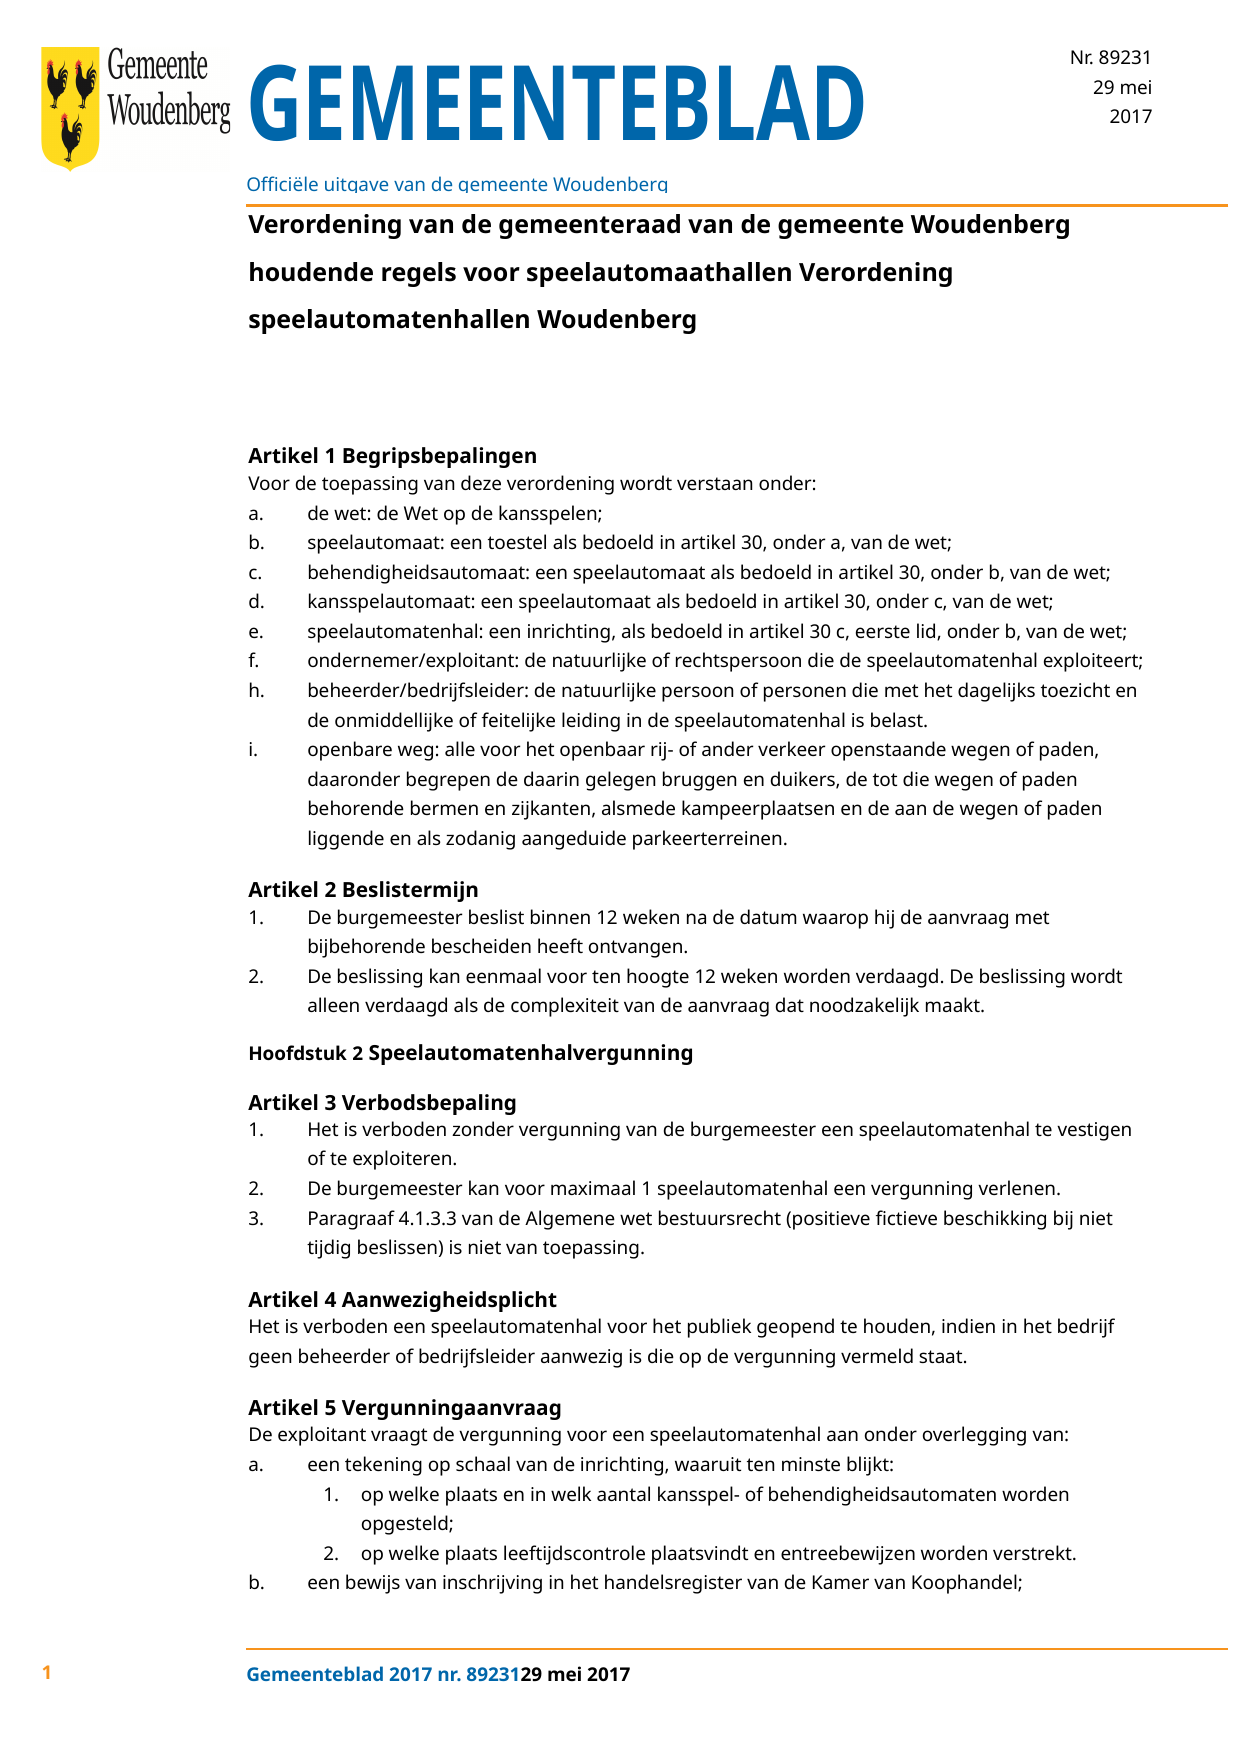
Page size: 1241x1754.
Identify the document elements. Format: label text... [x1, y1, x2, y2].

list Het is verboden zonder vergunning van de burgemeester een speelautomatenhal te vestigen of te exploiteren. [248, 1116, 1152, 1171]
list kansspelautomaat: een speelautomaat als bedoeld in artikel 30, onder c, van de wet; [248, 588, 1152, 614]
text De exploitant vraagt de vergunning voor een speelautomatenhal aan onder overlegging van: [248, 1422, 1152, 1447]
text Het is verboden een speelautomatenhal voor het publiek geopend te houden, indien in het bedrijf geen beheerder of bedrijfsleider aanwezig is die op de vergunning vermeld staat. [248, 1313, 1152, 1368]
text Verordening van de gemeenteraad van de gemeente Woudenberg houdende regels voor speelautomaathallen Verordening speelautomatenhallen Woudenberg [248, 207, 1152, 336]
list een tekening op schaal van de inrichting, waaruit ten minste blijkt: [248, 1451, 1152, 1477]
list een bewijs van inschrijving in het handelsregister van de Kamer van Koophandel; [248, 1569, 1152, 1595]
text Voor de toepassing van deze verordening wordt verstaan onder: [248, 470, 1152, 496]
list De burgemeester beslist binnen 12 weken na de datum waarop hij de aanvraag met bijbehorende bescheiden heeft ontvangen. [248, 904, 1152, 959]
list speelautomaat: een toestel als bedoeld in artikel 30, onder a, van de wet; [248, 529, 1152, 555]
text Artikel 5 Vergunningaanvraag [248, 1393, 1152, 1422]
list De burgemeester kan voor maximaal 1 speelautomatenhal een vergunning verlenen. [248, 1175, 1152, 1201]
text Artikel 3 Verbodsbepaling [248, 1088, 1152, 1116]
picture [41, 47, 231, 172]
list De beslissing kan eenmaal voor ten hoogte 12 weken worden verdaagd. De beslissing wordt alleen verdaagd als de complexiteit van de aanvraag dat noodzakelijk maakt. [248, 963, 1152, 1018]
list ondernemer/exploitant: de natuurlijke of rechtspersoon die de speelautomatenhal exploiteert; [248, 648, 1152, 673]
list de wet: de Wet op de kansspelen; [248, 500, 1152, 525]
text Artikel 4 Aanwezigheidsplicht [248, 1285, 1152, 1313]
list behendigheidsautomaat: een speelautomaat als bedoeld in artikel 30, onder b, van de wet; [248, 559, 1152, 584]
list openbare weg: alle voor het openbaar rij- of ander verkeer openstaande wegen of paden, daaronder begrepen de daarin gelegen bruggen en duikers, de tot die wegen of paden behorende bermen en zijkanten, alsmede kampeerplaatsen en de aan de wegen of paden liggende en als zodanig aangeduide parkeerterreinen. [248, 736, 1152, 851]
text Artikel 1 Begripsbepalingen [248, 442, 1152, 470]
list beheerder/bedrijfsleider: de natuurlijke persoon of personen die met het dagelijks toezicht en de onmiddellijke of feitelijke leiding in de speelautomatenhal is belast. [248, 677, 1152, 732]
text Hoofdstuk 2 Speelautomatenhalvergunning [248, 1038, 1152, 1067]
list speelautomatenhal: een inrichting, als bedoeld in artikel 30 c, eerste lid, onder b, van de wet; [248, 618, 1152, 644]
list Paragraaf 4.1.3.3 van de Algemene wet bestuursrecht (positieve fictieve beschikking bij niet tijdig beslissen) is niet van toepassing. [248, 1205, 1152, 1260]
list op welke plaats en in welk aantal kansspel- of behendigheidsautomaten worden opgesteld; [323, 1481, 1152, 1536]
list op welke plaats leeftijdscontrole plaatsvindt en entreebewijzen worden verstrekt. [323, 1540, 1152, 1566]
text Artikel 2 Beslistermijn [248, 876, 1152, 904]
